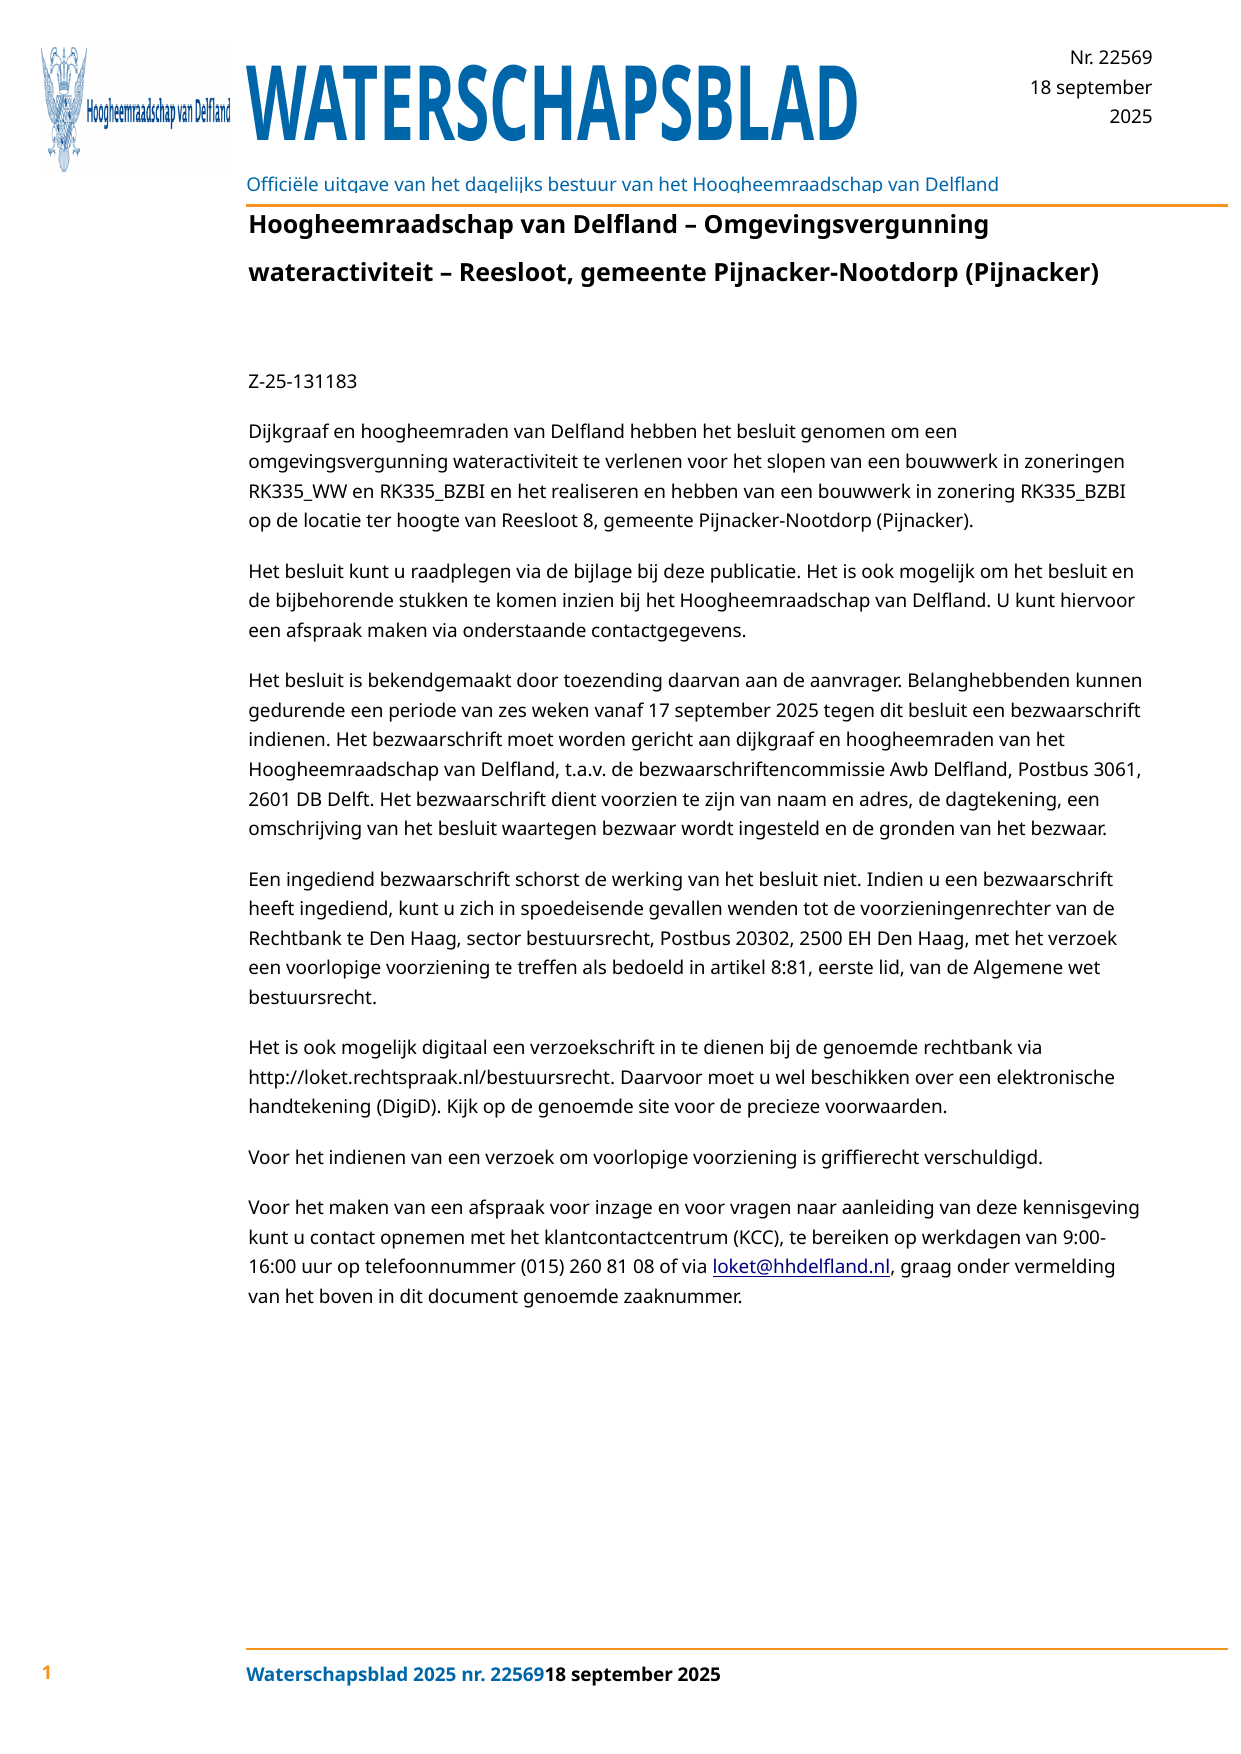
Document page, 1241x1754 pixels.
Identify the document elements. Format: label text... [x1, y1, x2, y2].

text Het besluit kunt u raadplegen via de bijlage bij deze publicatie. Het is ook mogelijk om het besluit en de bijbehorende stukken te komen inzien bij het Hoogheemraadschap van Delfland. U kunt hiervoor een afspraak maken via onderstaande contactgegevens. [248, 558, 1152, 643]
text Hoogheemraadschap van Delfland – Omgevingsvergunning wateractiviteit – Reesloot, gemeente Pijnacker-Nootdorp (Pijnacker) [248, 207, 1152, 288]
picture [41, 47, 231, 172]
text Het is ook mogelijk digitaal een verzoekschrift in te dienen bij de genoemde rechtbank via http://loket.rechtspraak.nl/bestuursrecht. Daarvoor moet u wel beschikken over een elektronische handtekening (DigiD). Kijk op de genoemde site voor de precieze voorwaarden. [248, 1034, 1152, 1119]
text Dijkgraaf en hoogheemraden van Delfland hebben het besluit genomen om een omgevingsvergunning wateractiviteit te verlenen voor het slopen van een bouwwerk in zoneringen RK335_WW en RK335_BZBI en het realiseren en hebben van een bouwwerk in zonering RK335_BZBI op de locatie ter hoogte van Reesloot 8, gemeente Pijnacker-Nootdorp (Pijnacker). [248, 419, 1152, 533]
text Het besluit is bekendgemaakt door toezending daarvan aan de aanvrager. Belanghebbenden kunnen gedurende een periode van zes weken vanaf 17 september 2025 tegen dit besluit een bezwaarschrift indienen. Het bezwaarschrift moet worden gericht aan dijkgraaf en hoogheemraden van het Hoogheemraadschap van Delfland, t.a.v. de bezwaarschriftencommissie Awb Delfland, Postbus 3061, 2601 DB Delft. Het bezwaarschrift dient voorzien te zijn van naam en adres, de dagtekening, een omschrijving van het besluit waartegen bezwaar wordt ingesteld en de gronden van het bezwaar. [248, 667, 1152, 841]
text Voor het indienen van een verzoek om voorlopige voorziening is griffierecht verschuldigd. [248, 1144, 1152, 1170]
text Een ingediend bezwaarschrift schorst de werking van het besluit niet. Indien u een bezwaarschrift heeft ingediend, kunt u zich in spoedeisende gevallen wenden tot de voorzieningenrechter van de Rechtbank te Den Haag, sector bestuursrecht, Postbus 20302, 2500 EH Den Haag, met het verzoek een voorlopige voorziening te treffen als bedoeld in artikel 8:81, eerste lid, van de Algemene wet bestuursrecht. [248, 866, 1152, 1010]
text Z-25-131183 [248, 368, 1152, 394]
text Voor het maken van een afspraak voor inzage en voor vragen naar aanleiding van deze kennisgeving kunt u contact opnemen met het klantcontactcentrum (KCC), te bereiken op werkdagen van 9:00-16:00 uur op telefoonnummer (015) 260 81 08 of via loket@hhdelfland.nl, graag onder vermelding van het boven in dit document genoemde zaaknummer. [248, 1194, 1152, 1309]
